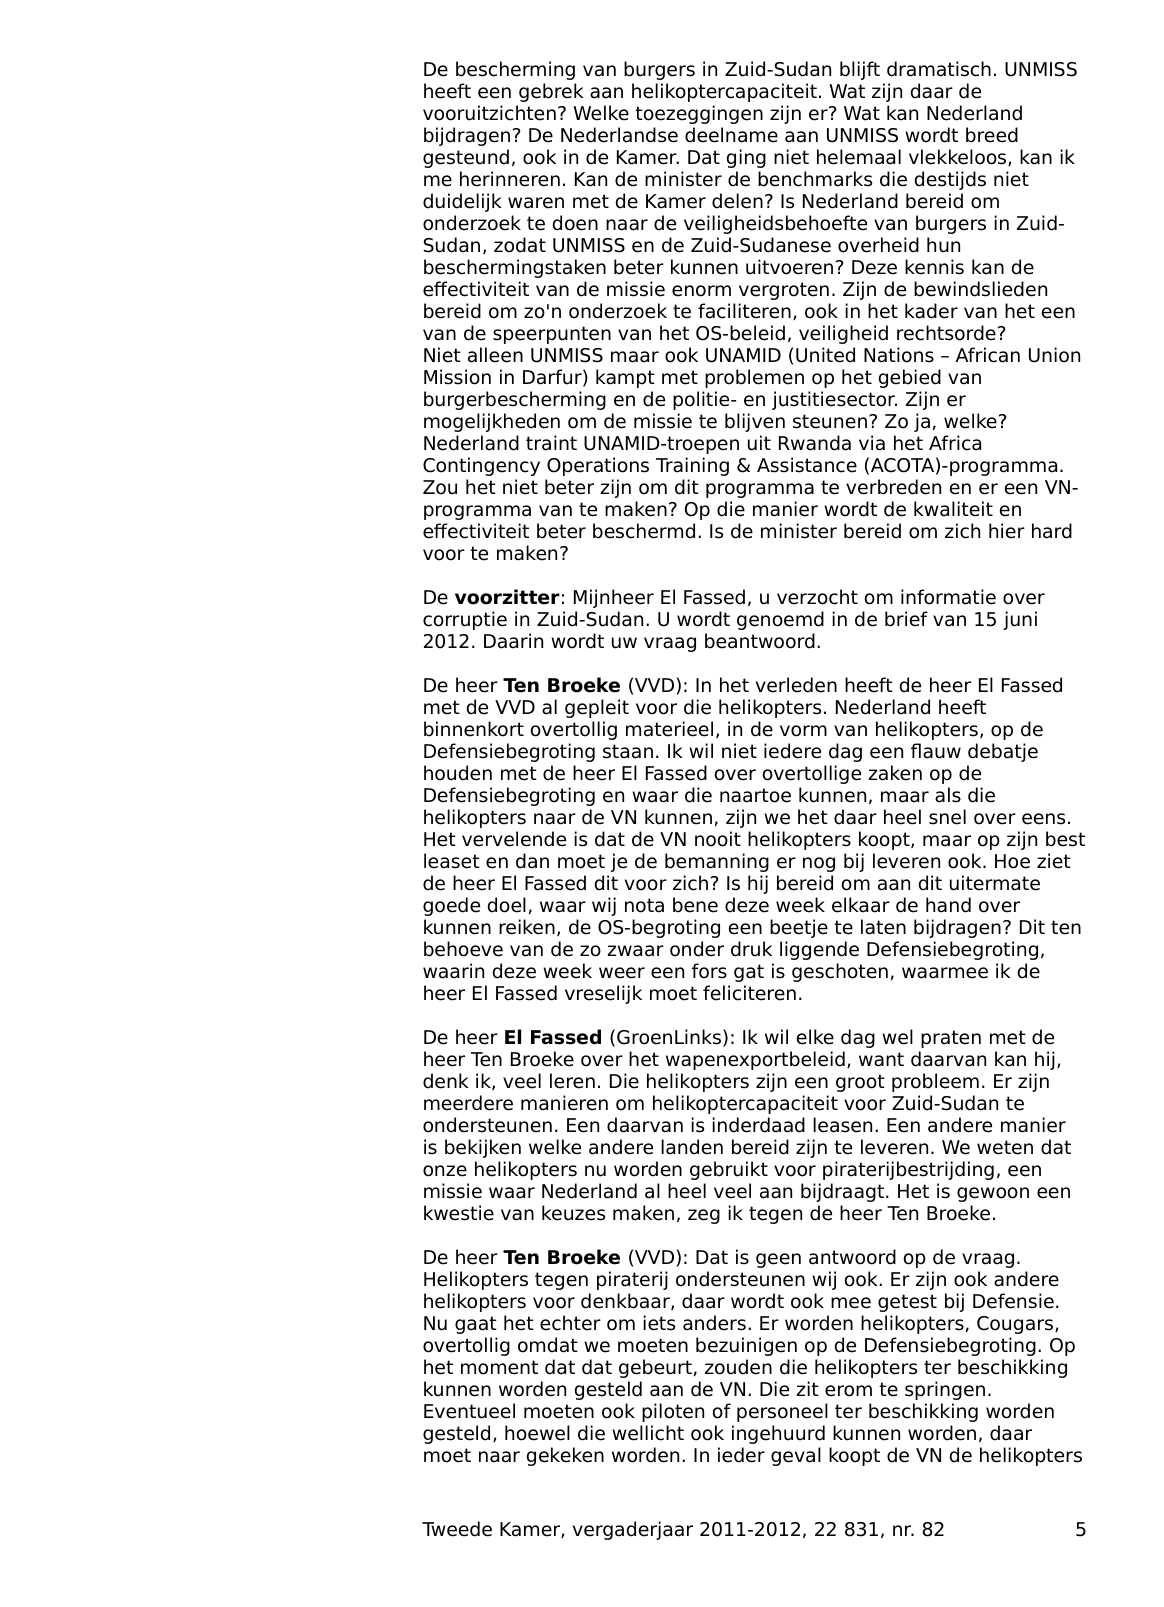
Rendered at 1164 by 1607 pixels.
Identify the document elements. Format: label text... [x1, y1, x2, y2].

text De voorzitter: Mijnheer El Fassed, u verzocht om informatie over corruptie in Zuid-Sudan. U wordt genoemd in de brief van 15 juni 2012. Daarin wordt uw vraag beantwoord. [422, 587, 1087, 653]
text De heer Ten Broeke (VVD): Dat is geen antwoord op de vraag. Helikopters tegen piraterij ondersteunen wij ook. Er zijn ook andere helikopters voor denkbaar, daar wordt ook mee getest bij Defensie. Nu gaat het echter om iets anders. Er worden helikopters, Cougars, overtollig omdat we moeten bezuinigen op de Defensiebegroting. Op het moment dat dat gebeurt, zouden die helikopters ter beschikking kunnen worden gesteld aan de VN. Die zit erom te springen. Eventueel moeten ook piloten of personeel ter beschikking worden gesteld, hoewel die wellicht ook ingehuurd kunnen worden, daar moet naar gekeken worden. In ieder geval koopt de VN de helikopters [422, 1247, 1087, 1467]
text De bescherming van burgers in Zuid-Sudan blijft dramatisch. UNMISS heeft een gebrek aan helikoptercapaciteit. Wat zijn daar de vooruitzichten? Welke toezeggingen zijn er? Wat kan Nederland bijdragen? De Nederlandse deelname aan UNMISS wordt breed gesteund, ook in de Kamer. Dat ging niet helemaal vlekkeloos, kan ik me herinneren. Kan de minister de benchmarks die destijds niet duidelijk waren met de Kamer delen? Is Nederland bereid om onderzoek te doen naar de veiligheidsbehoefte van burgers in Zuid-Sudan, zodat UNMISS en de Zuid-Sudanese overheid hun beschermingstaken beter kunnen uitvoeren? Deze kennis kan de effectiviteit van de missie enorm vergroten. Zijn de bewindslieden bereid om zo'n onderzoek te faciliteren, ook in het kader van het een van de speerpunten van het OS-beleid, veiligheid rechtsorde? [422, 59, 1087, 345]
text De heer El Fassed (GroenLinks): Ik wil elke dag wel praten met de heer Ten Broeke over het wapenexportbeleid, want daarvan kan hij, denk ik, veel leren. Die helikopters zijn een groot probleem. Er zijn meerdere manieren om helikoptercapaciteit voor Zuid-Sudan te ondersteunen. Een daarvan is inderdaad leasen. Een andere manier is bekijken welke andere landen bereid zijn te leveren. We weten dat onze helikopters nu worden gebruikt voor piraterijbestrijding, een missie waar Nederland al heel veel aan bijdraagt. Het is gewoon een kwestie van keuzes maken, zeg ik tegen de heer Ten Broeke. [422, 1027, 1087, 1224]
text De heer Ten Broeke (VVD): In het verleden heeft de heer El Fassed met de VVD al gepleit voor die helikopters. Nederland heeft binnenkort overtollig materieel, in de vorm van helikopters, op de Defensiebegroting staan. Ik wil niet iedere dag een flauw debatje houden met de heer El Fassed over overtollige zaken op de Defensiebegroting en waar die naartoe kunnen, maar als die helikopters naar de VN kunnen, zijn we het daar heel snel over eens. Het vervelende is dat de VN nooit helikopters koopt, maar op zijn best leaset en dan moet je de bemanning er nog bij leveren ook. Hoe ziet de heer El Fassed dit voor zich? Is hij bereid om aan dit uitermate goede doel, waar wij nota bene deze week elkaar de hand over kunnen reiken, de OS-begroting een beetje te laten bijdragen? Dit ten behoeve van de zo zwaar onder druk liggende Defensiebegroting, waarin deze week weer een fors gat is geschoten, waarmee ik de heer El Fassed vreselijk moet feliciteren. [422, 675, 1087, 1004]
text Niet alleen UNMISS maar ook UNAMID (United Nations – African Union Mission in Darfur) kampt met problemen op het gebied van burgerbescherming en de politie- en justitiesector. Zijn er mogelijkheden om de missie te blijven steunen? Zo ja, welke? Nederland traint UNAMID-troepen uit Rwanda via het Africa Contingency Operations Training & Assistance (ACOTA)-programma. Zou het niet beter zijn om dit programma te verbreden en er een VN-programma van te maken? Op die manier wordt de kwaliteit en effectiviteit beter beschermd. Is de minister bereid om zich hier hard voor te maken? [422, 345, 1087, 564]
